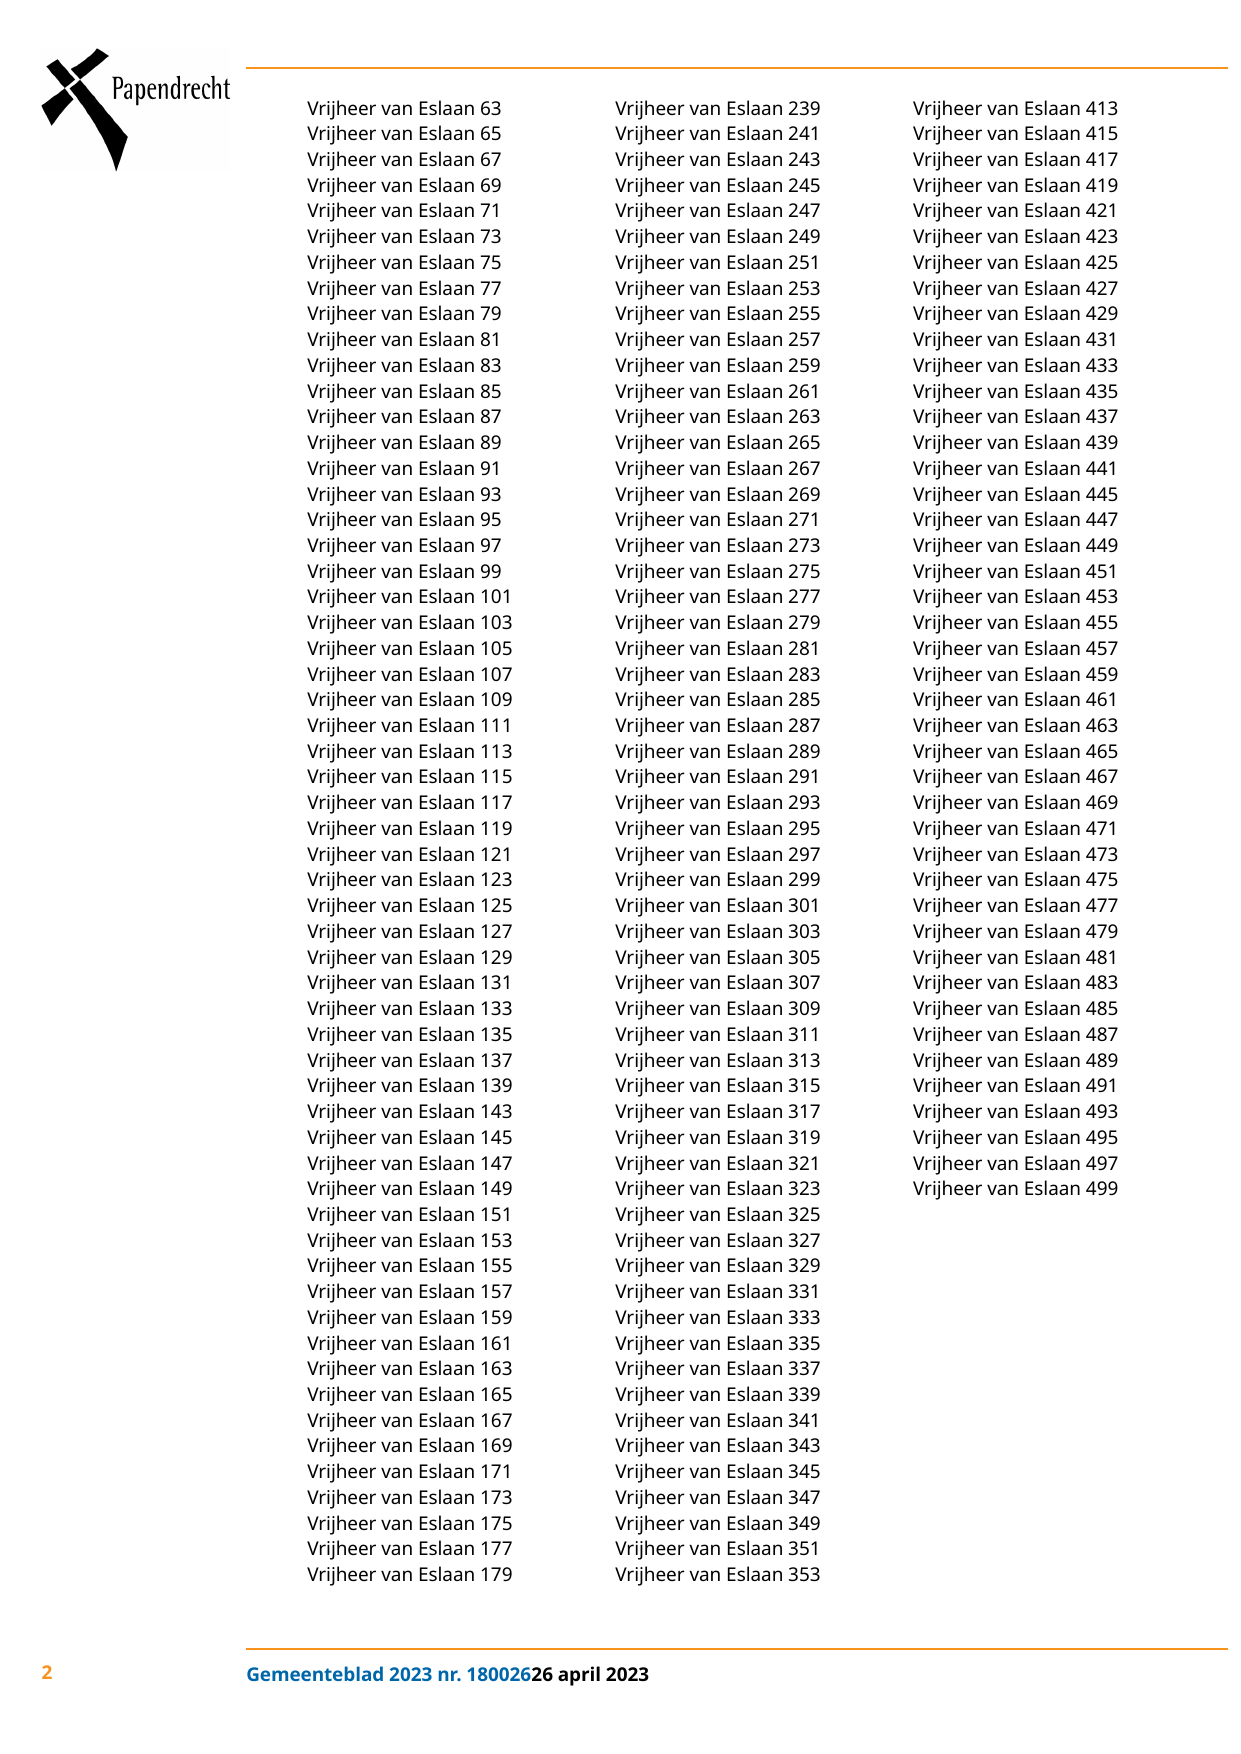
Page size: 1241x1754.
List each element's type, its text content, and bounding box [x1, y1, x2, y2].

table_cell Vrijheer van Eslaan 427 [854, 275, 1152, 301]
table_cell Vrijheer van Eslaan 351 [556, 1536, 854, 1561]
table_cell Vrijheer van Eslaan 335 [556, 1330, 854, 1356]
table_cell Vrijheer van Eslaan 309 [556, 995, 854, 1021]
table_cell Vrijheer van Eslaan 161 [248, 1330, 556, 1356]
table_cell Vrijheer van Eslaan 127 [248, 918, 556, 944]
table_cell Vrijheer van Eslaan 485 [854, 995, 1152, 1021]
picture [41, 47, 231, 172]
table_cell Vrijheer van Eslaan 69 [248, 172, 556, 198]
table_cell Vrijheer van Eslaan 457 [854, 635, 1152, 661]
table_cell Vrijheer van Eslaan 459 [854, 661, 1152, 687]
table_cell Vrijheer van Eslaan 303 [556, 918, 854, 944]
table_cell [854, 1304, 1152, 1330]
table_cell Vrijheer van Eslaan 481 [854, 944, 1152, 969]
table_cell [854, 1510, 1152, 1536]
table_cell Vrijheer van Eslaan 245 [556, 172, 854, 198]
table_cell Vrijheer van Eslaan 63 [248, 95, 556, 121]
table_cell Vrijheer van Eslaan 429 [854, 301, 1152, 326]
table_cell Vrijheer van Eslaan 295 [556, 815, 854, 841]
table_cell Vrijheer van Eslaan 253 [556, 275, 854, 301]
table_cell Vrijheer van Eslaan 143 [248, 1098, 556, 1124]
table_cell Vrijheer van Eslaan 467 [854, 764, 1152, 789]
table_cell Vrijheer van Eslaan 461 [854, 687, 1152, 712]
table_cell [854, 1484, 1152, 1510]
table_cell Vrijheer van Eslaan 71 [248, 198, 556, 223]
table_cell Vrijheer van Eslaan 173 [248, 1484, 556, 1510]
table_cell Vrijheer van Eslaan 165 [248, 1381, 556, 1407]
table_cell Vrijheer van Eslaan 121 [248, 841, 556, 867]
table_cell Vrijheer van Eslaan 239 [556, 95, 854, 121]
table_cell Vrijheer van Eslaan 447 [854, 506, 1152, 532]
table_cell Vrijheer van Eslaan 89 [248, 429, 556, 455]
table_cell Vrijheer van Eslaan 135 [248, 1021, 556, 1047]
table_cell Vrijheer van Eslaan 493 [854, 1098, 1152, 1124]
table_cell [854, 1536, 1152, 1561]
table_cell Vrijheer van Eslaan 73 [248, 224, 556, 249]
table_cell Vrijheer van Eslaan 93 [248, 481, 556, 506]
table_cell Vrijheer van Eslaan 111 [248, 712, 556, 738]
table_cell Vrijheer van Eslaan 311 [556, 1021, 854, 1047]
table_cell Vrijheer van Eslaan 349 [556, 1510, 854, 1536]
table_cell [854, 1227, 1152, 1253]
table_cell Vrijheer van Eslaan 477 [854, 893, 1152, 918]
table_cell Vrijheer van Eslaan 333 [556, 1304, 854, 1330]
table_cell Vrijheer van Eslaan 247 [556, 198, 854, 223]
table_cell Vrijheer van Eslaan 463 [854, 712, 1152, 738]
table_cell Vrijheer van Eslaan 129 [248, 944, 556, 969]
table_cell Vrijheer van Eslaan 105 [248, 635, 556, 661]
table_cell Vrijheer van Eslaan 293 [556, 790, 854, 815]
table_cell Vrijheer van Eslaan 319 [556, 1124, 854, 1150]
table_cell [854, 1201, 1152, 1227]
table_cell Vrijheer van Eslaan 91 [248, 455, 556, 481]
table_cell Vrijheer van Eslaan 281 [556, 635, 854, 661]
table_cell Vrijheer van Eslaan 475 [854, 867, 1152, 892]
table_cell Vrijheer van Eslaan 449 [854, 532, 1152, 558]
table_cell Vrijheer van Eslaan 159 [248, 1304, 556, 1330]
table_cell Vrijheer van Eslaan 339 [556, 1381, 854, 1407]
table_cell Vrijheer van Eslaan 307 [556, 970, 854, 995]
table_cell Vrijheer van Eslaan 419 [854, 172, 1152, 198]
table_cell Vrijheer van Eslaan 107 [248, 661, 556, 687]
table_cell Vrijheer van Eslaan 249 [556, 224, 854, 249]
table_cell [854, 1278, 1152, 1304]
table_cell Vrijheer van Eslaan 315 [556, 1073, 854, 1098]
table_cell Vrijheer van Eslaan 285 [556, 687, 854, 712]
table_cell Vrijheer van Eslaan 243 [556, 146, 854, 172]
table_cell Vrijheer van Eslaan 275 [556, 558, 854, 584]
table_cell Vrijheer van Eslaan 469 [854, 790, 1152, 815]
table_cell Vrijheer van Eslaan 131 [248, 970, 556, 995]
table_cell Vrijheer van Eslaan 495 [854, 1124, 1152, 1150]
table_cell Vrijheer van Eslaan 115 [248, 764, 556, 789]
table_cell Vrijheer van Eslaan 271 [556, 506, 854, 532]
table_cell Vrijheer van Eslaan 317 [556, 1098, 854, 1124]
table_cell Vrijheer van Eslaan 483 [854, 970, 1152, 995]
table_cell Vrijheer van Eslaan 97 [248, 532, 556, 558]
table_cell Vrijheer van Eslaan 255 [556, 301, 854, 326]
table_cell Vrijheer van Eslaan 421 [854, 198, 1152, 223]
table_cell [854, 1381, 1152, 1407]
table_cell [854, 1561, 1152, 1587]
table_cell Vrijheer van Eslaan 179 [248, 1561, 556, 1587]
table_cell Vrijheer van Eslaan 263 [556, 404, 854, 429]
table_cell [854, 1407, 1152, 1433]
table_cell Vrijheer van Eslaan 353 [556, 1561, 854, 1587]
table_cell Vrijheer van Eslaan 439 [854, 429, 1152, 455]
table_cell Vrijheer van Eslaan 259 [556, 352, 854, 378]
table_cell Vrijheer van Eslaan 145 [248, 1124, 556, 1150]
table_cell Vrijheer van Eslaan 423 [854, 224, 1152, 249]
table_cell [854, 1433, 1152, 1458]
table_cell Vrijheer van Eslaan 125 [248, 893, 556, 918]
table_cell Vrijheer van Eslaan 325 [556, 1201, 854, 1227]
table_cell Vrijheer van Eslaan 473 [854, 841, 1152, 867]
table_cell Vrijheer van Eslaan 133 [248, 995, 556, 1021]
table_cell Vrijheer van Eslaan 117 [248, 790, 556, 815]
table_cell Vrijheer van Eslaan 139 [248, 1073, 556, 1098]
table_cell Vrijheer van Eslaan 67 [248, 146, 556, 172]
table_cell Vrijheer van Eslaan 289 [556, 738, 854, 764]
table_cell Vrijheer van Eslaan 151 [248, 1201, 556, 1227]
table_cell Vrijheer van Eslaan 267 [556, 455, 854, 481]
table_cell Vrijheer van Eslaan 323 [556, 1175, 854, 1201]
table_cell Vrijheer van Eslaan 177 [248, 1536, 556, 1561]
table_cell Vrijheer van Eslaan 291 [556, 764, 854, 789]
table_cell Vrijheer van Eslaan 149 [248, 1175, 556, 1201]
table_cell Vrijheer van Eslaan 321 [556, 1150, 854, 1175]
table_cell [854, 1459, 1152, 1484]
table_cell Vrijheer van Eslaan 75 [248, 249, 556, 275]
table_cell Vrijheer van Eslaan 435 [854, 378, 1152, 403]
table_cell Vrijheer van Eslaan 497 [854, 1150, 1152, 1175]
table_cell Vrijheer van Eslaan 343 [556, 1433, 854, 1458]
table_cell Vrijheer van Eslaan 157 [248, 1278, 556, 1304]
table_cell Vrijheer van Eslaan 433 [854, 352, 1152, 378]
table_cell Vrijheer van Eslaan 123 [248, 867, 556, 892]
table_cell Vrijheer van Eslaan 489 [854, 1047, 1152, 1072]
table_cell Vrijheer van Eslaan 119 [248, 815, 556, 841]
table_cell Vrijheer van Eslaan 347 [556, 1484, 854, 1510]
table_cell Vrijheer van Eslaan 171 [248, 1459, 556, 1484]
table_cell Vrijheer van Eslaan 283 [556, 661, 854, 687]
table_cell Vrijheer van Eslaan 85 [248, 378, 556, 403]
table_cell Vrijheer van Eslaan 137 [248, 1047, 556, 1072]
table_cell Vrijheer van Eslaan 261 [556, 378, 854, 403]
table_cell [854, 1253, 1152, 1278]
table_cell Vrijheer van Eslaan 431 [854, 326, 1152, 352]
table_cell Vrijheer van Eslaan 471 [854, 815, 1152, 841]
table_cell Vrijheer van Eslaan 453 [854, 584, 1152, 609]
table_cell Vrijheer van Eslaan 441 [854, 455, 1152, 481]
table_cell Vrijheer van Eslaan 299 [556, 867, 854, 892]
table_cell Vrijheer van Eslaan 87 [248, 404, 556, 429]
table_cell Vrijheer van Eslaan 417 [854, 146, 1152, 172]
table_cell [854, 1330, 1152, 1356]
table_cell Vrijheer van Eslaan 113 [248, 738, 556, 764]
table_cell Vrijheer van Eslaan 425 [854, 249, 1152, 275]
table_cell Vrijheer van Eslaan 413 [854, 95, 1152, 121]
table_cell Vrijheer van Eslaan 499 [854, 1175, 1152, 1201]
table_cell Vrijheer van Eslaan 337 [556, 1356, 854, 1381]
table_cell Vrijheer van Eslaan 445 [854, 481, 1152, 506]
table_cell Vrijheer van Eslaan 147 [248, 1150, 556, 1175]
table_cell Vrijheer van Eslaan 491 [854, 1073, 1152, 1098]
table_cell Vrijheer van Eslaan 101 [248, 584, 556, 609]
table_cell Vrijheer van Eslaan 287 [556, 712, 854, 738]
table_cell [854, 1356, 1152, 1381]
table_cell Vrijheer van Eslaan 79 [248, 301, 556, 326]
table_cell Vrijheer van Eslaan 465 [854, 738, 1152, 764]
table_cell Vrijheer van Eslaan 331 [556, 1278, 854, 1304]
table_cell Vrijheer van Eslaan 153 [248, 1227, 556, 1253]
table_cell Vrijheer van Eslaan 305 [556, 944, 854, 969]
table_cell Vrijheer van Eslaan 241 [556, 121, 854, 146]
table_cell Vrijheer van Eslaan 279 [556, 609, 854, 635]
table_cell Vrijheer van Eslaan 327 [556, 1227, 854, 1253]
table_cell Vrijheer van Eslaan 301 [556, 893, 854, 918]
table_cell Vrijheer van Eslaan 169 [248, 1433, 556, 1458]
table_cell Vrijheer van Eslaan 65 [248, 121, 556, 146]
table_cell Vrijheer van Eslaan 341 [556, 1407, 854, 1433]
table_cell Vrijheer van Eslaan 265 [556, 429, 854, 455]
table_cell Vrijheer van Eslaan 277 [556, 584, 854, 609]
table_cell Vrijheer van Eslaan 273 [556, 532, 854, 558]
table_cell Vrijheer van Eslaan 163 [248, 1356, 556, 1381]
table_cell Vrijheer van Eslaan 77 [248, 275, 556, 301]
table_cell Vrijheer van Eslaan 103 [248, 609, 556, 635]
table_cell Vrijheer van Eslaan 257 [556, 326, 854, 352]
table_cell Vrijheer van Eslaan 109 [248, 687, 556, 712]
table_cell Vrijheer van Eslaan 415 [854, 121, 1152, 146]
table_cell Vrijheer van Eslaan 155 [248, 1253, 556, 1278]
table_cell Vrijheer van Eslaan 83 [248, 352, 556, 378]
table_cell Vrijheer van Eslaan 313 [556, 1047, 854, 1072]
table_cell Vrijheer van Eslaan 451 [854, 558, 1152, 584]
table_cell Vrijheer van Eslaan 329 [556, 1253, 854, 1278]
table_cell Vrijheer van Eslaan 95 [248, 506, 556, 532]
table_cell Vrijheer van Eslaan 345 [556, 1459, 854, 1484]
table_cell Vrijheer van Eslaan 167 [248, 1407, 556, 1433]
table_cell Vrijheer van Eslaan 251 [556, 249, 854, 275]
table_cell Vrijheer van Eslaan 81 [248, 326, 556, 352]
table_cell Vrijheer van Eslaan 479 [854, 918, 1152, 944]
table_cell Vrijheer van Eslaan 487 [854, 1021, 1152, 1047]
table_cell Vrijheer van Eslaan 455 [854, 609, 1152, 635]
table_cell Vrijheer van Eslaan 437 [854, 404, 1152, 429]
table_cell Vrijheer van Eslaan 269 [556, 481, 854, 506]
table_cell Vrijheer van Eslaan 175 [248, 1510, 556, 1536]
table_cell Vrijheer van Eslaan 99 [248, 558, 556, 584]
table_cell Vrijheer van Eslaan 297 [556, 841, 854, 867]
